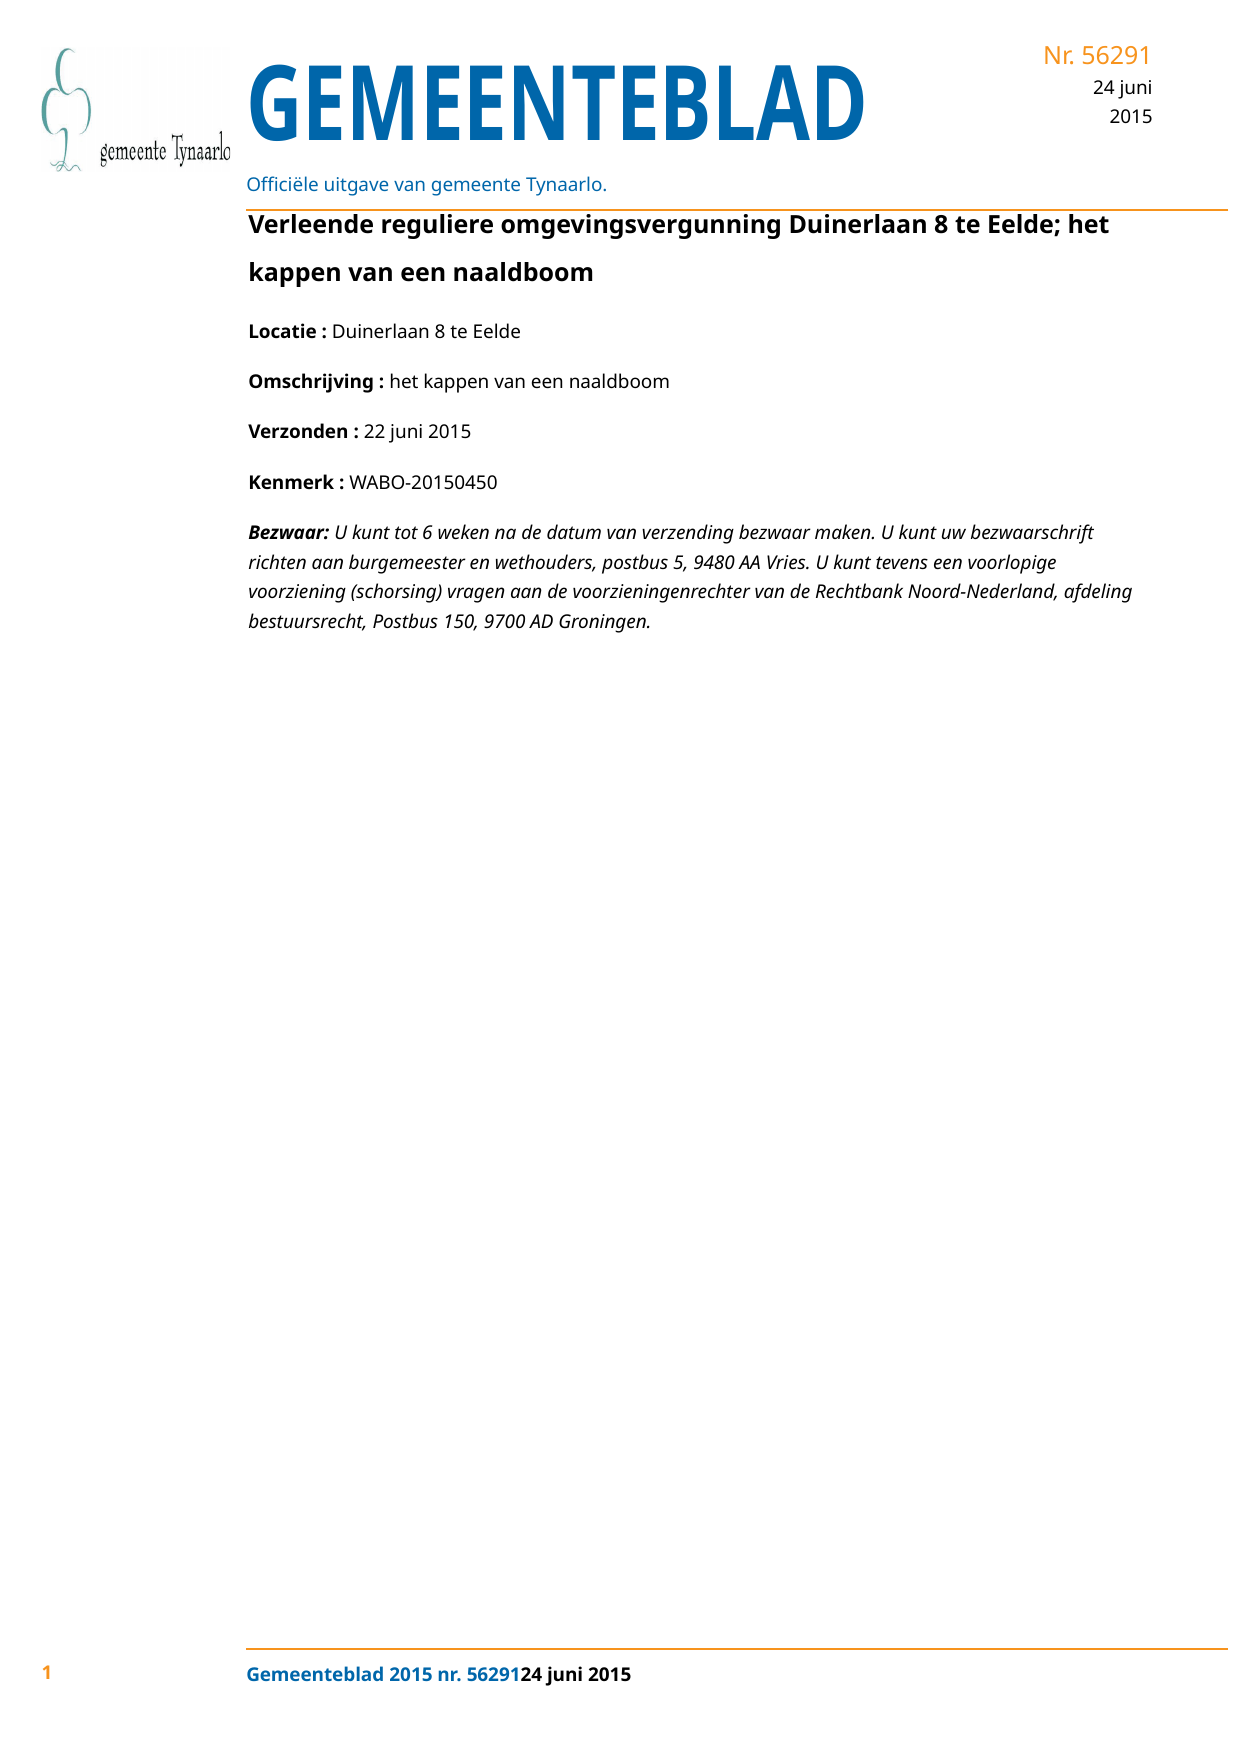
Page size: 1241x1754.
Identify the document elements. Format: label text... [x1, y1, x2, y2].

picture [41, 47, 231, 172]
text Bezwaar: U kunt tot 6 weken na de datum van verzending bezwaar maken. U kunt uw bezwaarschrift richten aan burgemeester en wethouders, postbus 5, 9480 AA Vries. U kunt tevens een voorlopige voorziening (schorsing) vragen aan de voorzieningenrechter van de Rechtbank Noord-Nederland, afdeling bestuursrecht, Postbus 150, 9700 AD Groningen. [248, 519, 1152, 634]
text Omschrijving : het kappen van een naaldboom [248, 368, 1152, 394]
text Verleende reguliere omgevingsvergunning Duinerlaan 8 te Eelde; het kappen van een naaldboom [248, 211, 1152, 288]
text Locatie : Duinerlaan 8 te Eelde [248, 318, 1152, 344]
text Kenmerk : WABO-20150450 [248, 469, 1152, 495]
text Verzonden : 22 juni 2015 [248, 419, 1152, 444]
